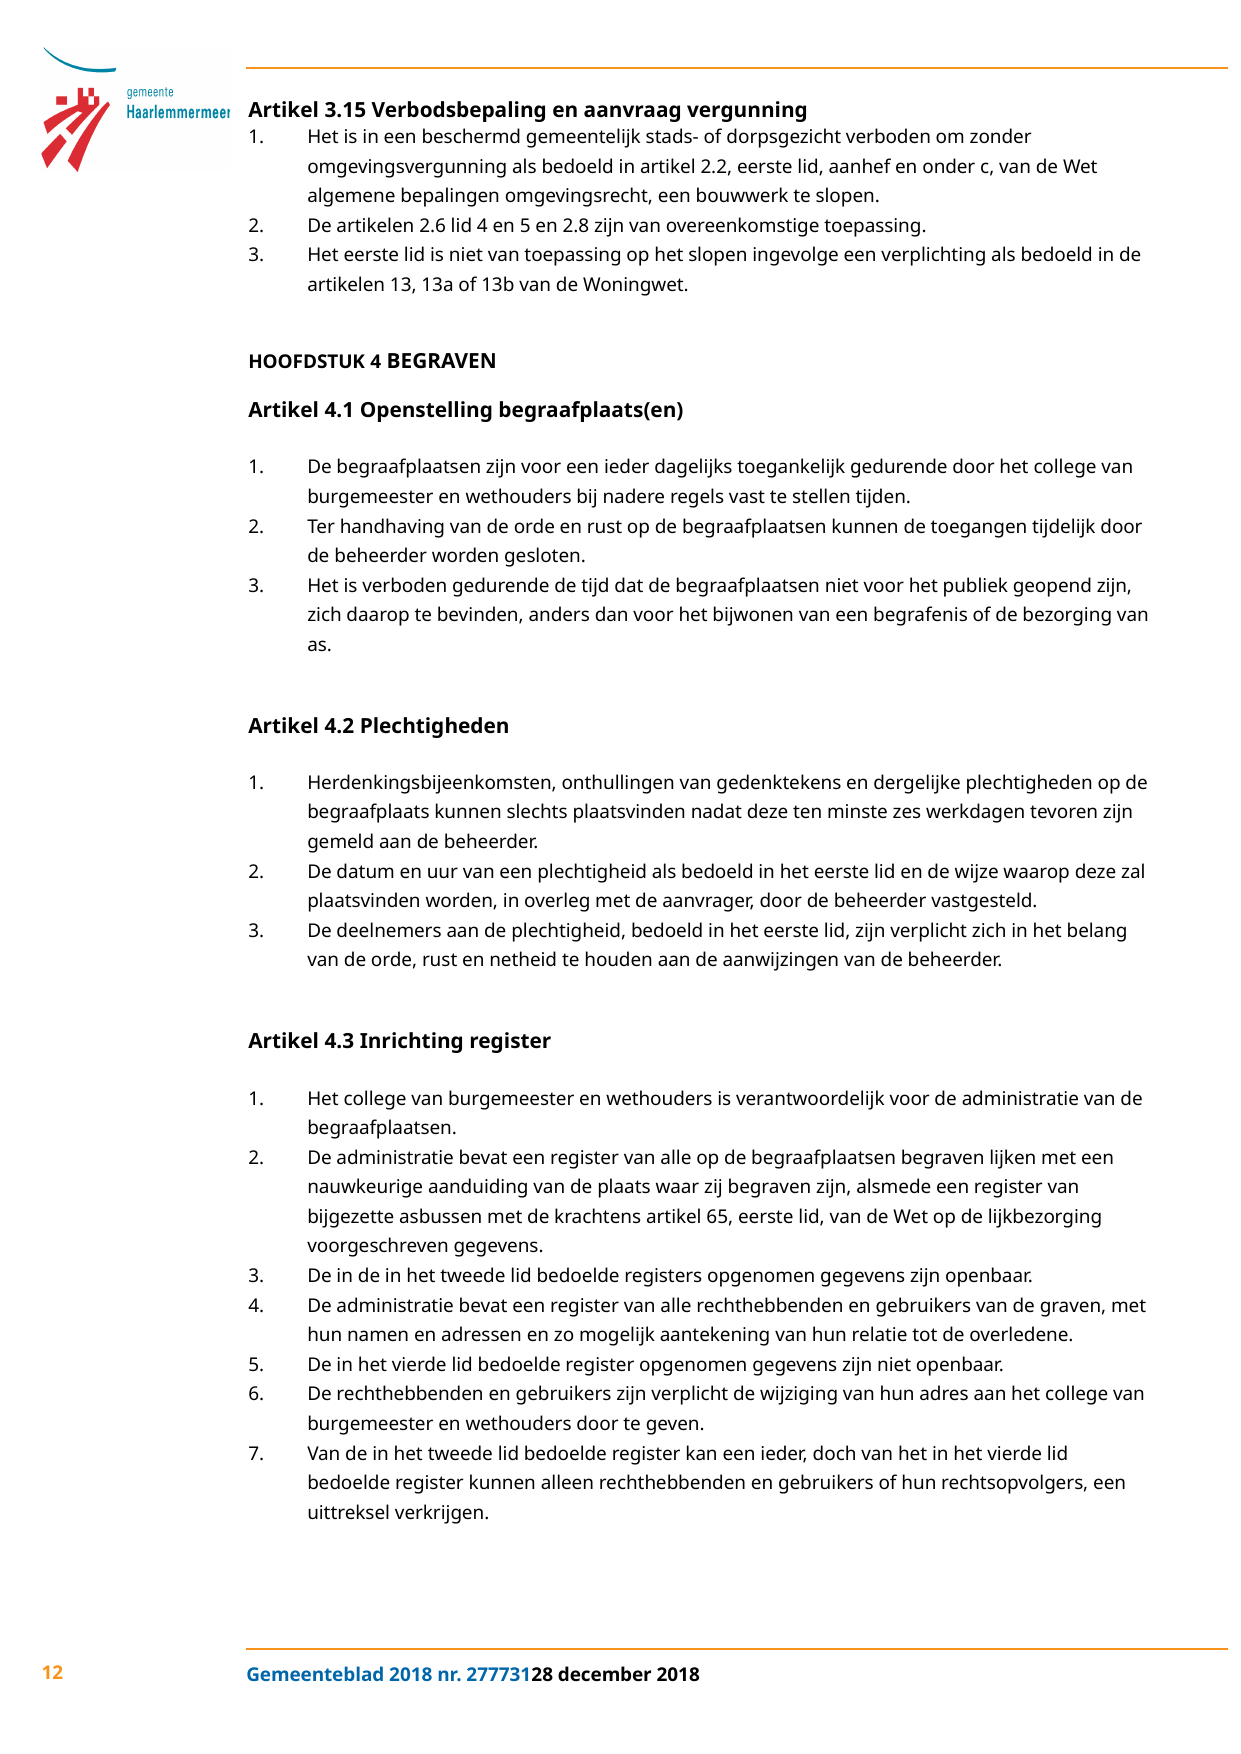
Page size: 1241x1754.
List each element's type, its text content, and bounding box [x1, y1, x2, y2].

list De artikelen 2.6 lid 4 en 5 en 2.8 zijn van overeenkomstige toepassing. [248, 212, 1152, 238]
list Het is in een beschermd gemeentelijk stads- of dorpsgezicht verboden om zonder omgevingsvergunning als bedoeld in artikel 2.2, eerste lid, aanhef en onder c, van de Wet algemene bepalingen omgevingsrecht, een bouwwerk te slopen. [248, 123, 1152, 208]
text Artikel 4.3 Inrichting register [248, 1027, 1152, 1055]
text Artikel 4.2 Plechtigheden [248, 711, 1152, 739]
list De administratie bevat een register van alle rechthebbenden en gebruikers van de graven, met hun namen en adressen en zo mogelijk aantekening van hun relatie tot de overledene. [248, 1292, 1152, 1347]
list Het college van burgemeester en wethouders is verantwoordelijk voor de administratie van de begraafplaatsen. [248, 1085, 1152, 1140]
list De begraafplaatsen zijn voor een ieder dagelijks toegankelijk gedurende door het college van burgemeester en wethouders bij nadere regels vast te stellen tijden. [248, 454, 1152, 509]
list De datum en uur van een plechtigheid als bedoeld in het eerste lid en de wijze waarop deze zal plaatsvinden worden, in overleg met de aanvrager, door de beheerder vastgesteld. [248, 858, 1152, 913]
list Herdenkingsbijeenkomsten, onthullingen van gedenktekens en dergelijke plechtigheden op de begraafplaats kunnen slechts plaatsvinden nadat deze ten minste zes werkdagen tevoren zijn gemeld aan de beheerder. [248, 769, 1152, 854]
text Artikel 3.15 Verbodsbepaling en aanvraag vergunning [248, 95, 1152, 123]
list De in het vierde lid bedoelde register opgenomen gegevens zijn niet openbaar. [248, 1351, 1152, 1377]
text HOOFDSTUK 4 BEGRAVEN [248, 346, 1152, 375]
list De administratie bevat een register van alle op de begraafplaatsen begraven lijken met een nauwkeurige aanduiding van de plaats waar zij begraven zijn, alsmede een register van bijgezette asbussen met de krachtens artikel 65, eerste lid, van de Wet op de lijkbezorging voorgeschreven gegevens. [248, 1144, 1152, 1258]
picture [41, 47, 231, 172]
list De in de in het tweede lid bedoelde registers opgenomen gegevens zijn openbaar. [248, 1262, 1152, 1288]
list Ter handhaving van de orde en rust op de begraafplaatsen kunnen de toegangen tijdelijk door de beheerder worden gesloten. [248, 513, 1152, 568]
list De deelnemers aan de plechtigheid, bedoeld in het eerste lid, zijn verplicht zich in het belang van de orde, rust en netheid te houden aan de aanwijzingen van de beheerder. [248, 917, 1152, 972]
list Van de in het tweede lid bedoelde register kan een ieder, doch van het in het vierde lid bedoelde register kunnen alleen rechthebbenden en gebruikers of hun rechtsopvolgers, een uittreksel verkrijgen. [248, 1440, 1152, 1524]
text Artikel 4.1 Openstelling begraafplaats(en) [248, 396, 1152, 424]
list Het is verboden gedurende de tijd dat de begraafplaatsen niet voor het publiek geopend zijn, zich daarop te bevinden, anders dan voor het bijwonen van een begrafenis of de bezorging van as. [248, 572, 1152, 657]
list Het eerste lid is niet van toepassing op het slopen ingevolge een verplichting als bedoeld in de artikelen 13, 13a of 13b van de Woningwet. [248, 242, 1152, 297]
list De rechthebbenden en gebruikers zijn verplicht de wijziging van hun adres aan het college van burgemeester en wethouders door te geven. [248, 1381, 1152, 1436]
